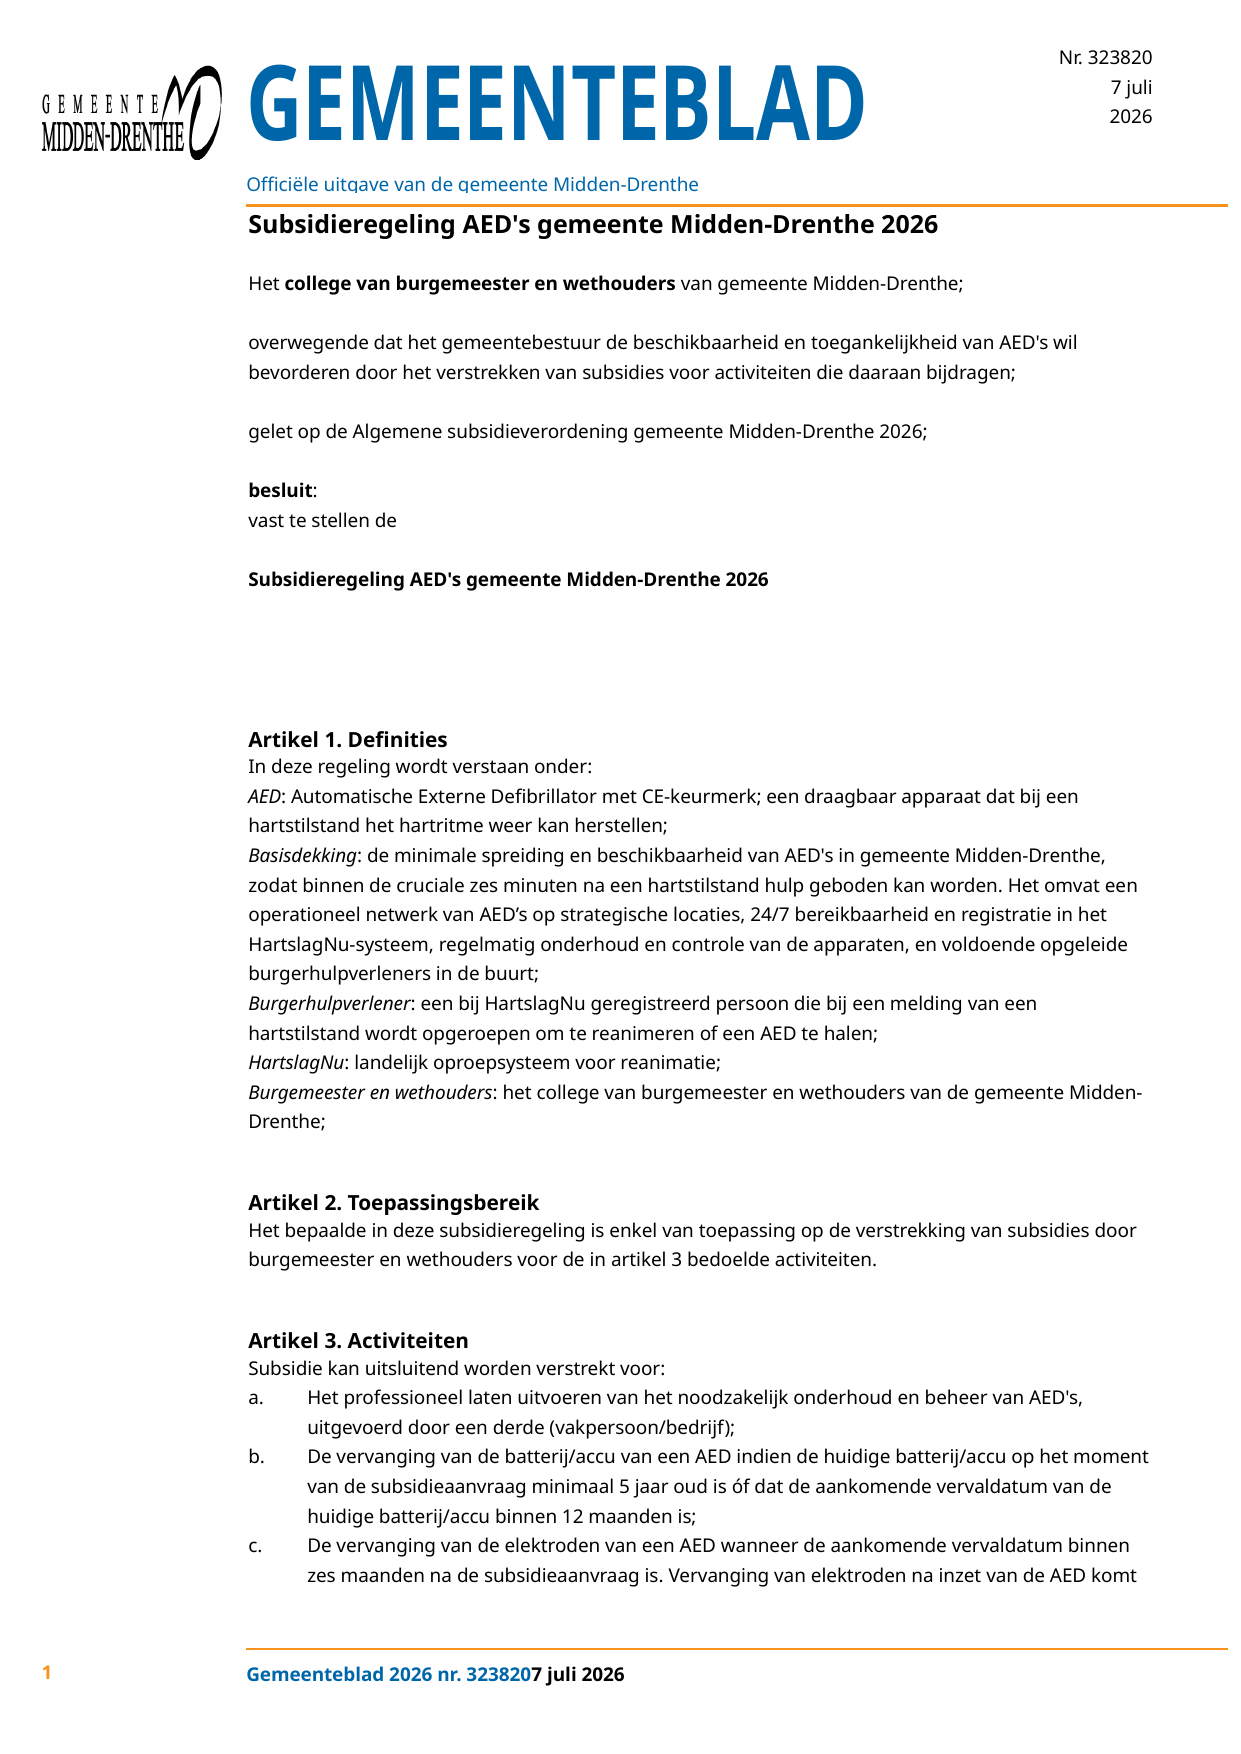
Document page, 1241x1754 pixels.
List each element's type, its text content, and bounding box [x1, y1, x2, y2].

text Het college van burgemeester en wethouders van gemeente Midden-Drenthe; [248, 270, 1152, 296]
text AED: Automatische Externe Defibrillator met CE-keurmerk; een draagbaar apparaat dat bij een hartstilstand het hartritme weer kan herstellen; [248, 783, 1152, 838]
list De vervanging van de elektroden van een AED wanneer de aankomende vervaldatum binnen zes maanden na de subsidieaanvraag is. Vervanging van elektroden na inzet van de AED komt [248, 1532, 1152, 1588]
text Basisdekking: de minimale spreiding en beschikbaarheid van AED's in gemeente Midden-Drenthe, zodat binnen de cruciale zes minuten na een hartstilstand hulp geboden kan worden. Het omvat een operationeel netwerk van AED’s op strategische locaties, 24/7 bereikbaarheid en registratie in het HartslagNu-systeem, regelmatig onderhoud en controle van de apparaten, en voldoende opgeleide burgerhulpverleners in de buurt; [248, 842, 1152, 986]
text Artikel 3. Activiteiten [248, 1326, 1152, 1355]
text Subsidieregeling AED's gemeente Midden-Drenthe 2026 [248, 207, 1152, 241]
text In deze regeling wordt verstaan onder: [248, 753, 1152, 779]
text Subsidieregeling AED's gemeente Midden-Drenthe 2026 [248, 566, 1152, 592]
text besluit: [248, 477, 1152, 503]
text overwegende dat het gemeentebestuur de beschikbaarheid en toegankelijkheid van AED's wil bevorderen door het verstrekken van subsidies voor activiteiten die daaraan bijdragen; [248, 329, 1152, 385]
text Het bepaalde in deze subsidieregeling is enkel van toepassing op de verstrekking van subsidies door burgemeester en wethouders voor de in artikel 3 bedoelde activiteiten. [248, 1217, 1152, 1272]
text gelet op de Algemene subsidieverordening gemeente Midden-Drenthe 2026; [248, 418, 1152, 444]
text Burgerhulpverlener: een bij HartslagNu geregistreerd persoon die bij een melding van een hartstilstand wordt opgeroepen om te reanimeren of een AED te halen; [248, 990, 1152, 1045]
text Artikel 1. Definities [248, 725, 1152, 753]
text HartslagNu: landelijk oproepsysteem voor reanimatie; [248, 1049, 1152, 1075]
text Subsidie kan uitsluitend worden verstrekt voor: [248, 1355, 1152, 1381]
text Burgemeester en wethouders: het college van burgemeester en wethouders van de gemeente Midden-Drenthe; [248, 1079, 1152, 1134]
text Artikel 2. Toepassingsbereik [248, 1188, 1152, 1217]
list De vervanging van de batterij/accu van een AED indien de huidige batterij/accu op het moment van de subsidieaanvraag minimaal 5 jaar oud is óf dat de aankomende vervaldatum van de huidige batterij/accu binnen 12 maanden is; [248, 1444, 1152, 1528]
text vast te stellen de [248, 507, 1152, 533]
picture [41, 47, 231, 172]
list Het professioneel laten uitvoeren van het noodzakelijk onderhoud en beheer van AED's, uitgevoerd door een derde (vakpersoon/bedrijf); [248, 1384, 1152, 1440]
